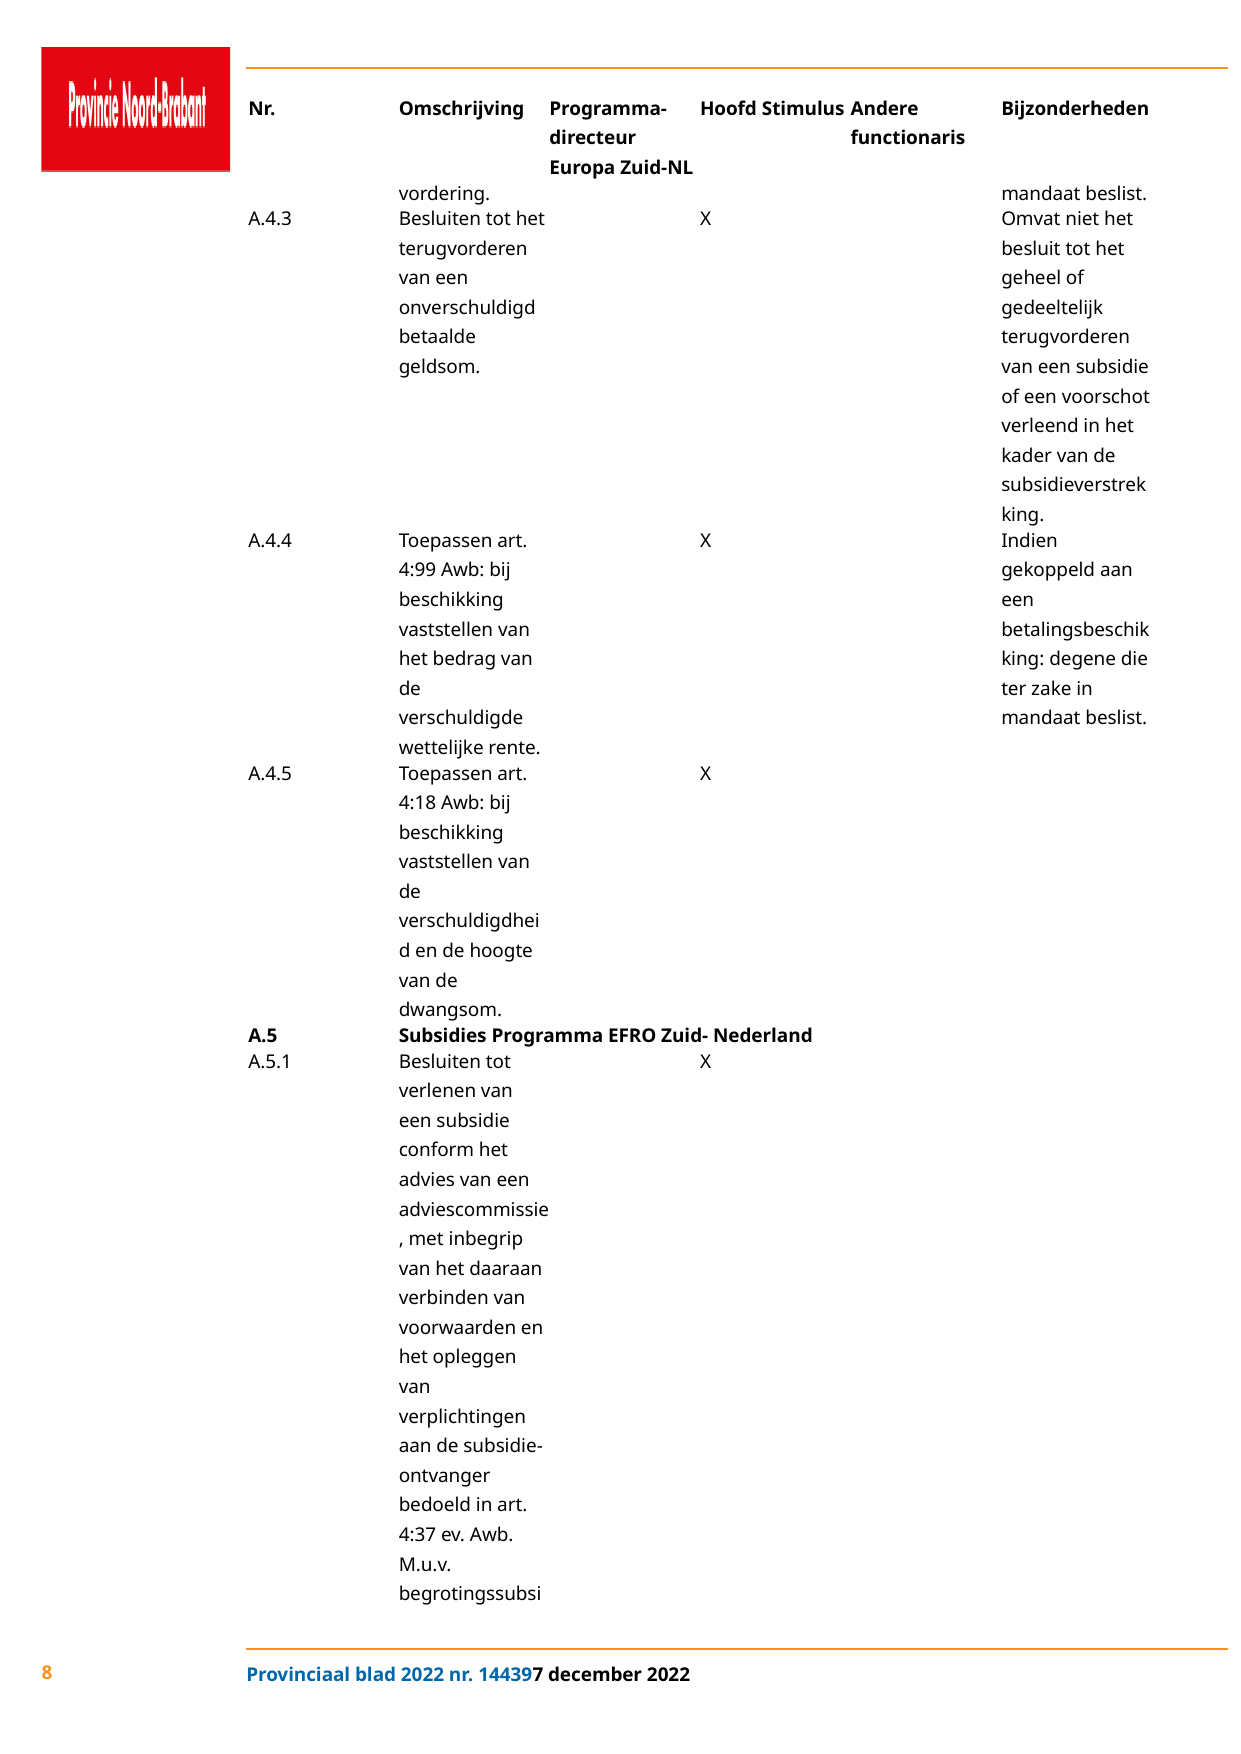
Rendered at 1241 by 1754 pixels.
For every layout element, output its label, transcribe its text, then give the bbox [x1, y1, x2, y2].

table_cell vordering. [399, 180, 549, 205]
table_header Programma-directeur Europa Zuid-NL [549, 95, 700, 180]
table_cell [549, 760, 700, 1022]
picture [41, 47, 231, 172]
table_cell [850, 760, 1001, 1022]
table_cell Subsidies Programma EFRO Zuid- Nederland [399, 1022, 1152, 1048]
table_cell A.5 [248, 1022, 398, 1048]
table_cell [549, 180, 700, 205]
table_cell [700, 180, 850, 205]
table_cell [850, 1048, 1001, 1606]
table_cell [549, 527, 700, 760]
table_cell [549, 205, 700, 527]
table_cell A.4.3 [248, 205, 398, 527]
table_cell X [700, 205, 850, 527]
table_header Omschrijving [399, 95, 549, 180]
table_cell [1001, 760, 1152, 1022]
table_cell [1001, 1048, 1152, 1606]
table_cell mandaat beslist. [1001, 180, 1152, 205]
table_cell [850, 527, 1001, 760]
table_cell [850, 205, 1001, 527]
table_cell X [700, 1048, 850, 1606]
table_cell Toepassen art. 4:18 Awb: bij beschikking vaststellen van de verschuldigdheid en de hoogte van de dwangsom. [399, 760, 549, 1022]
table_cell [549, 1048, 700, 1606]
table_header Hoofd Stimulus [700, 95, 850, 180]
table_cell [850, 180, 1001, 205]
table_cell X [700, 527, 850, 760]
table_cell A.5.1 [248, 1048, 398, 1606]
table_header Bijzonderheden [1001, 95, 1152, 180]
table_cell A.4.4 [248, 527, 398, 760]
table_cell Indien gekoppeld aan een betalingsbeschikking: degene die ter zake in mandaat beslist. [1001, 527, 1152, 760]
table_cell A.4.5 [248, 760, 398, 1022]
table_cell Omvat niet het besluit tot het geheel of gedeeltelijk terugvorderen van een subsidie of een voorschot verleend in het kader van de subsidieverstrekking. [1001, 205, 1152, 527]
table_cell [248, 180, 398, 205]
table_header Andere functionaris [850, 95, 1001, 180]
table_cell Toepassen art. 4:99 Awb: bij beschikking vaststellen van het bedrag van de verschuldigde wettelijke rente. [399, 527, 549, 760]
table_cell Besluiten tot verlenen van een subsidie conform het advies van een adviescommissie, met inbegrip van het daaraan verbinden van voorwaarden en het opleggen van verplichtingen aan de subsidie-ontvanger bedoeld in art. 4:37 ev. Awb. M.u.v. begrotingssubsi [399, 1048, 549, 1606]
table_cell X [700, 760, 850, 1022]
table_cell Besluiten tot het terugvorderen van een onverschuldigd betaalde geldsom. [399, 205, 549, 527]
table_header Nr. [248, 95, 398, 180]
